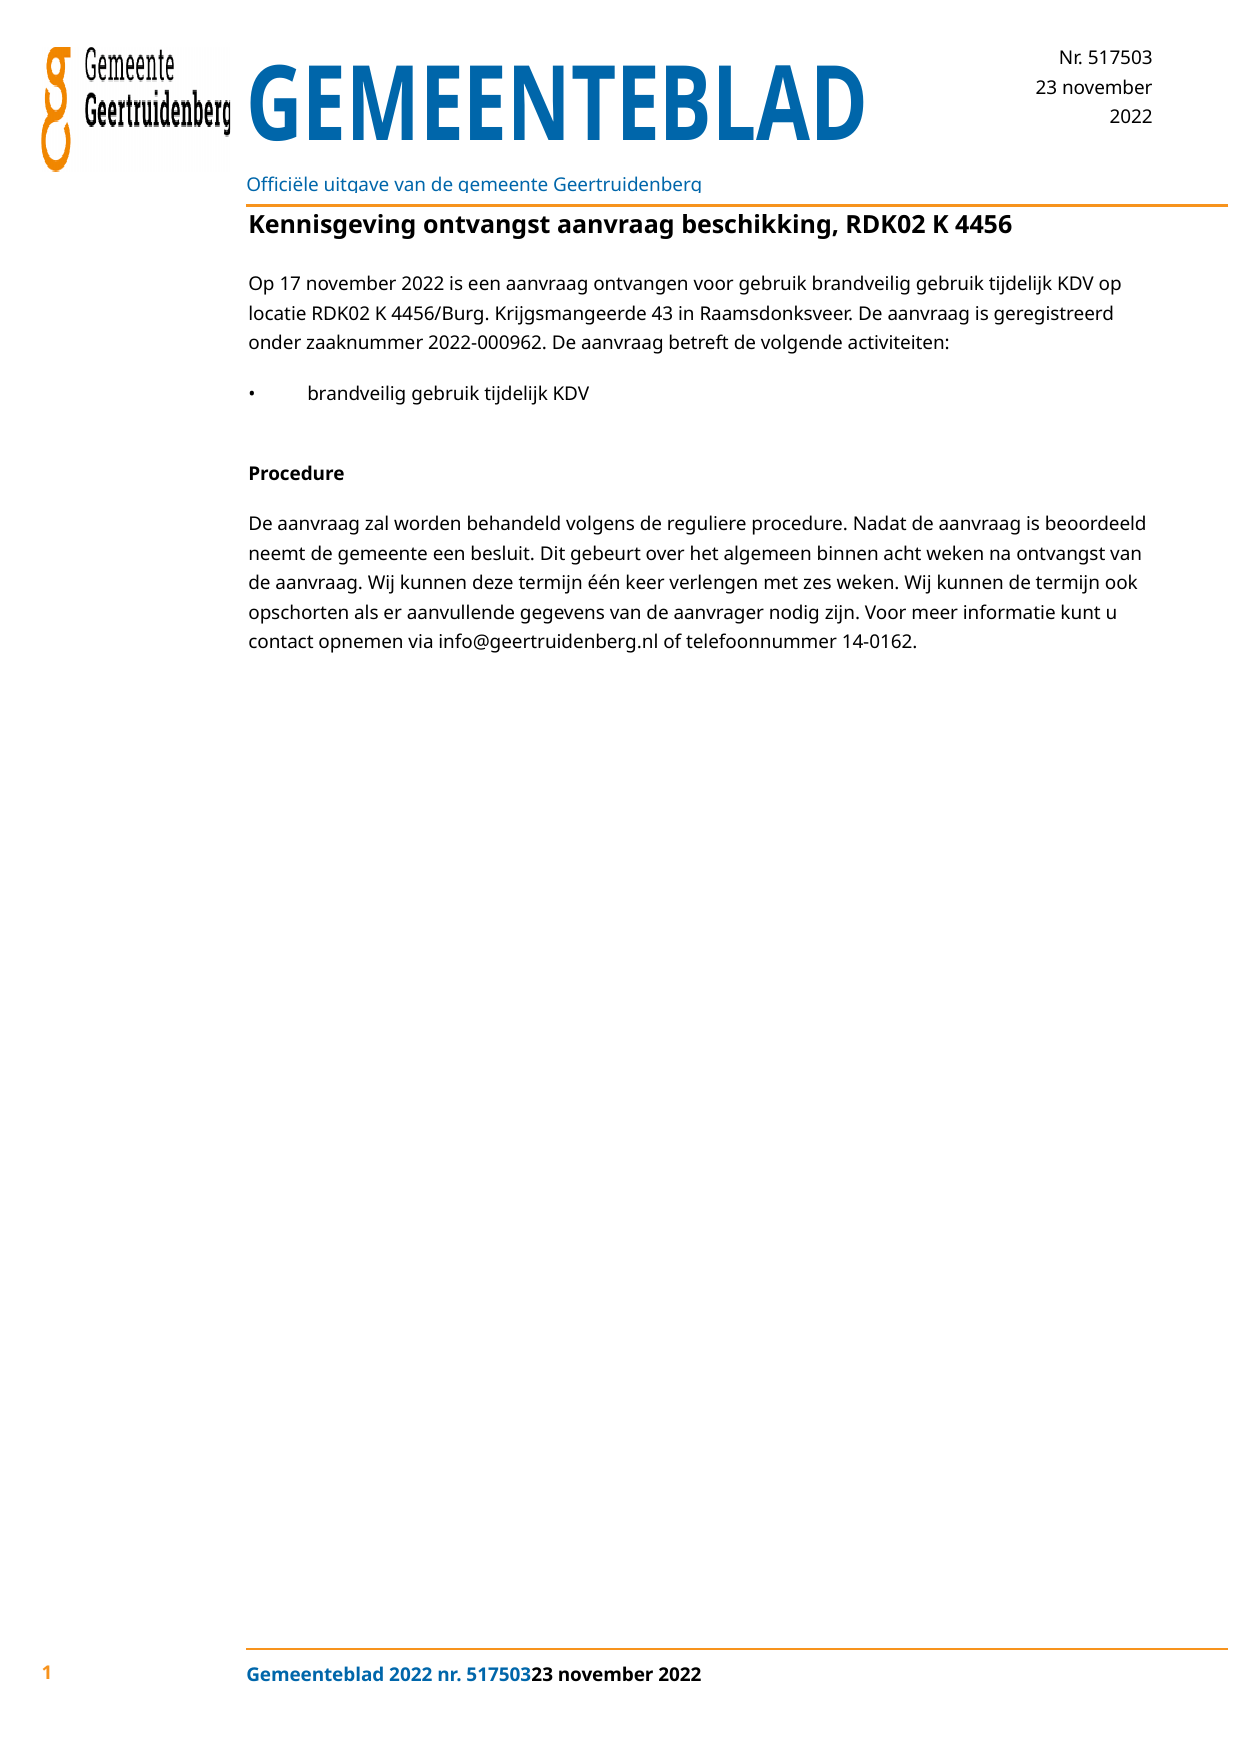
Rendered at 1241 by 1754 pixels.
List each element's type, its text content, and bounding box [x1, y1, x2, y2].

text De aanvraag zal worden behandeld volgens de reguliere procedure. Nadat de aanvraag is beoordeeld neemt de gemeente een besluit. Dit gebeurt over het algemeen binnen acht weken na ontvangst van de aanvraag. Wij kunnen deze termijn één keer verlengen met zes weken. Wij kunnen de termijn ook opschorten als er aanvullende gegevens van de aanvrager nodig zijn. Voor meer informatie kunt u contact opnemen via info@geertruidenberg.nl of telefoonnummer 14-0162. [248, 510, 1152, 654]
text Kennisgeving ontvangst aanvraag beschikking, RDK02 K 4456 [248, 207, 1152, 241]
text Procedure [248, 460, 1152, 486]
text Op 17 november 2022 is een aanvraag ontvangen voor gebruik brandveilig gebruik tijdelijk KDV op locatie RDK02 K 4456/Burg. Krijgsmangeerde 43 in Raamsdonksveer. De aanvraag is geregistreerd onder zaaknummer 2022-000962. De aanvraag betreft de volgende activiteiten: [248, 270, 1152, 355]
picture [41, 47, 231, 172]
list brandveilig gebruik tijdelijk KDV [248, 380, 1152, 406]
